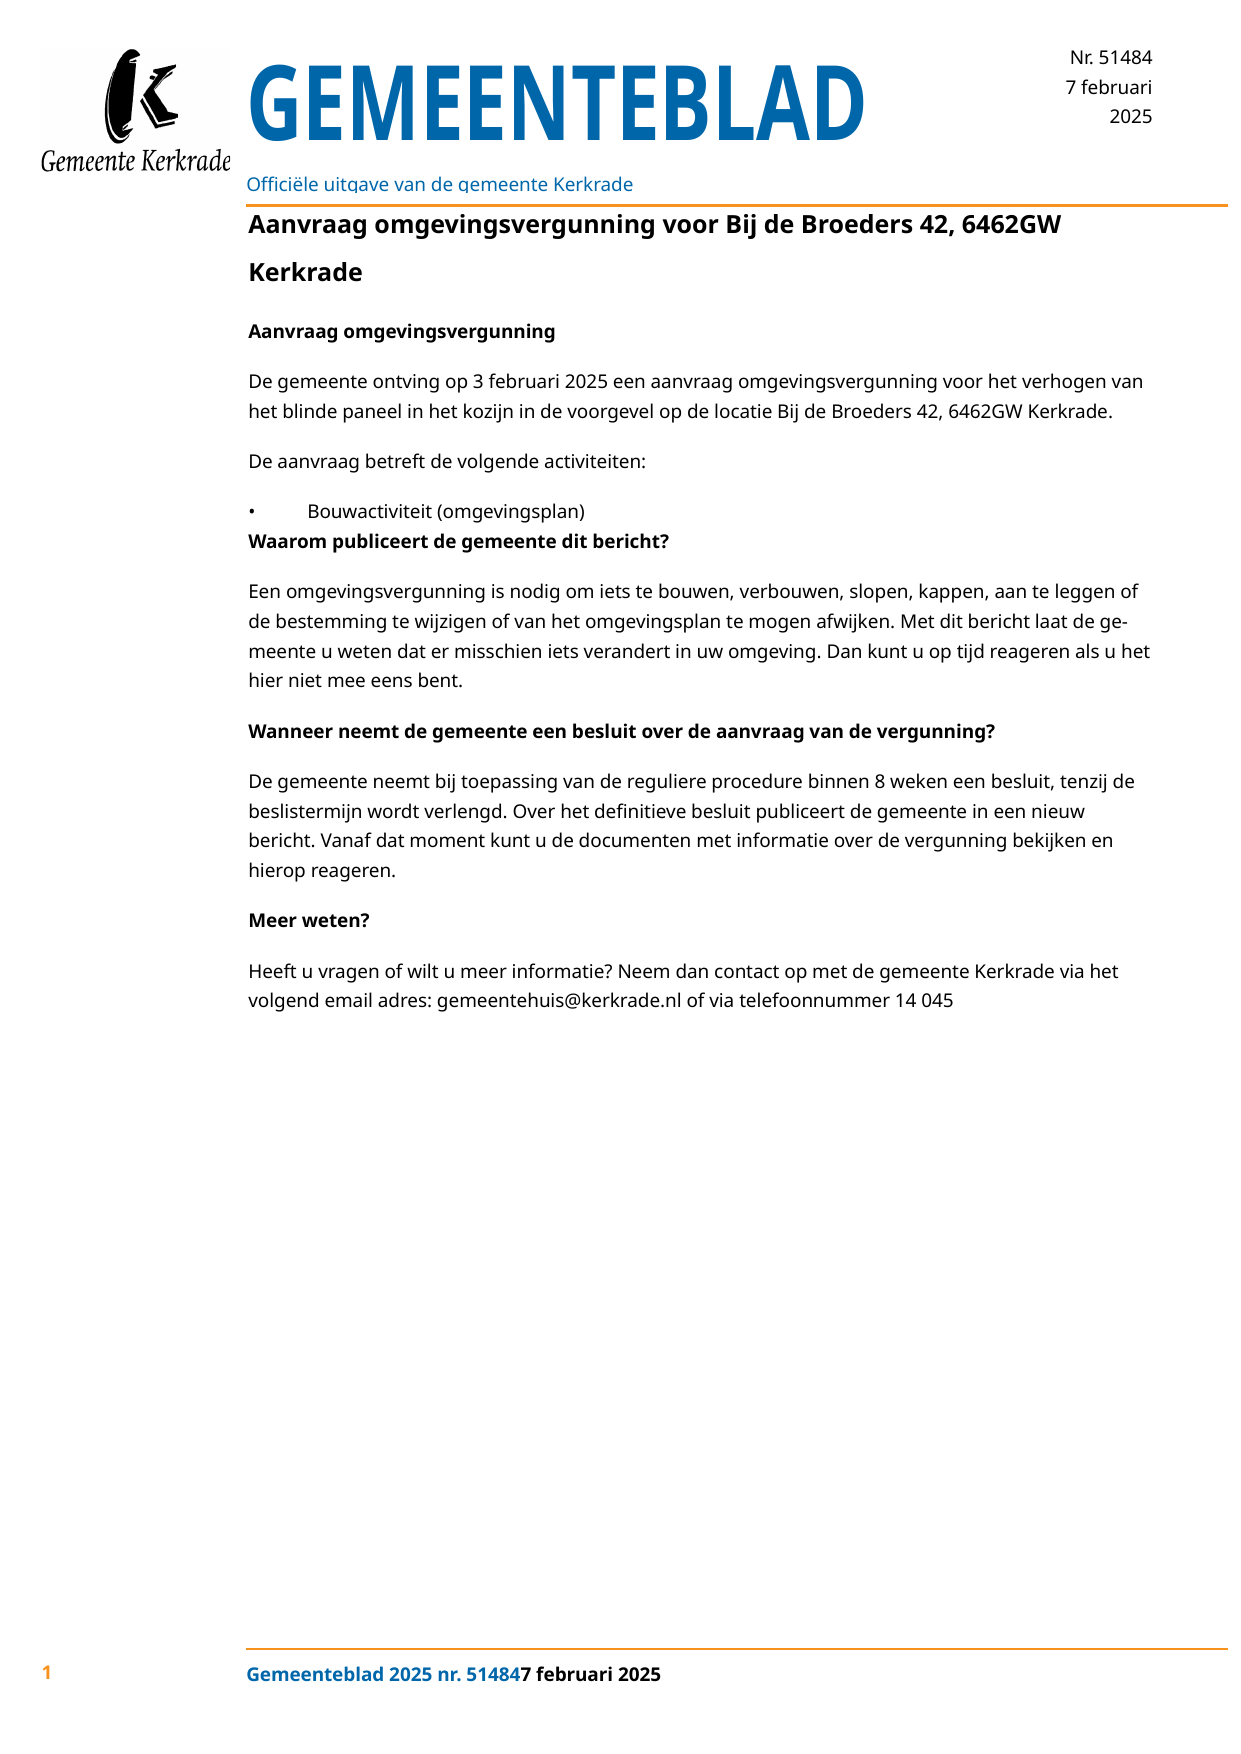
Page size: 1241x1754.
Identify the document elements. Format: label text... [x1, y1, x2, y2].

text De gemeente ontving op 3 februari 2025 een aanvraag omgevingsvergunning voor het verhogen van het blinde paneel in het kozijn in de voorgevel op de locatie Bij de Broeders 42, 6462GW Kerkrade. [248, 368, 1152, 424]
text Aanvraag omgevingsvergunning voor Bij de Broeders 42, 6462GW Kerkrade [248, 207, 1152, 288]
text Heeft u vragen of wilt u meer informatie? Neem dan contact op met de gemeente Kerkrade via het volgend email adres: gemeentehuis@kerkrade.nl of via telefoonnummer 14 045 [248, 958, 1152, 1013]
list Bouwactiviteit (omgevingsplan) [248, 499, 1152, 524]
text Meer weten? [248, 907, 1152, 933]
picture [41, 47, 231, 172]
text Aanvraag omgevingsvergunning [248, 318, 1152, 344]
text Waarom publiceert de gemeente dit bericht? [248, 528, 1152, 554]
text Wanneer neemt de gemeente een besluit over de aanvraag van de vergunning? [248, 718, 1152, 744]
text Een omgevingsvergunning is nodig om iets te bouwen, verbouwen, slopen, kappen, aan te leggen of de bestemming te wijzigen of van het omgevingsplan te mogen afwijken. Met dit bericht laat de ge- meente u weten dat er misschien iets verandert in uw omgeving. Dan kunt u op tijd reageren als u het hier niet mee eens bent. [248, 579, 1152, 693]
text De aanvraag betreft de volgende activiteiten: [248, 448, 1152, 474]
text De gemeente neemt bij toepassing van de reguliere procedure binnen 8 weken een besluit, tenzij de beslistermijn wordt verlengd. Over het definitieve besluit publiceert de gemeente in een nieuw bericht. Vanaf dat moment kunt u de documenten met informatie over de vergunning bekijken en hierop reageren. [248, 768, 1152, 883]
